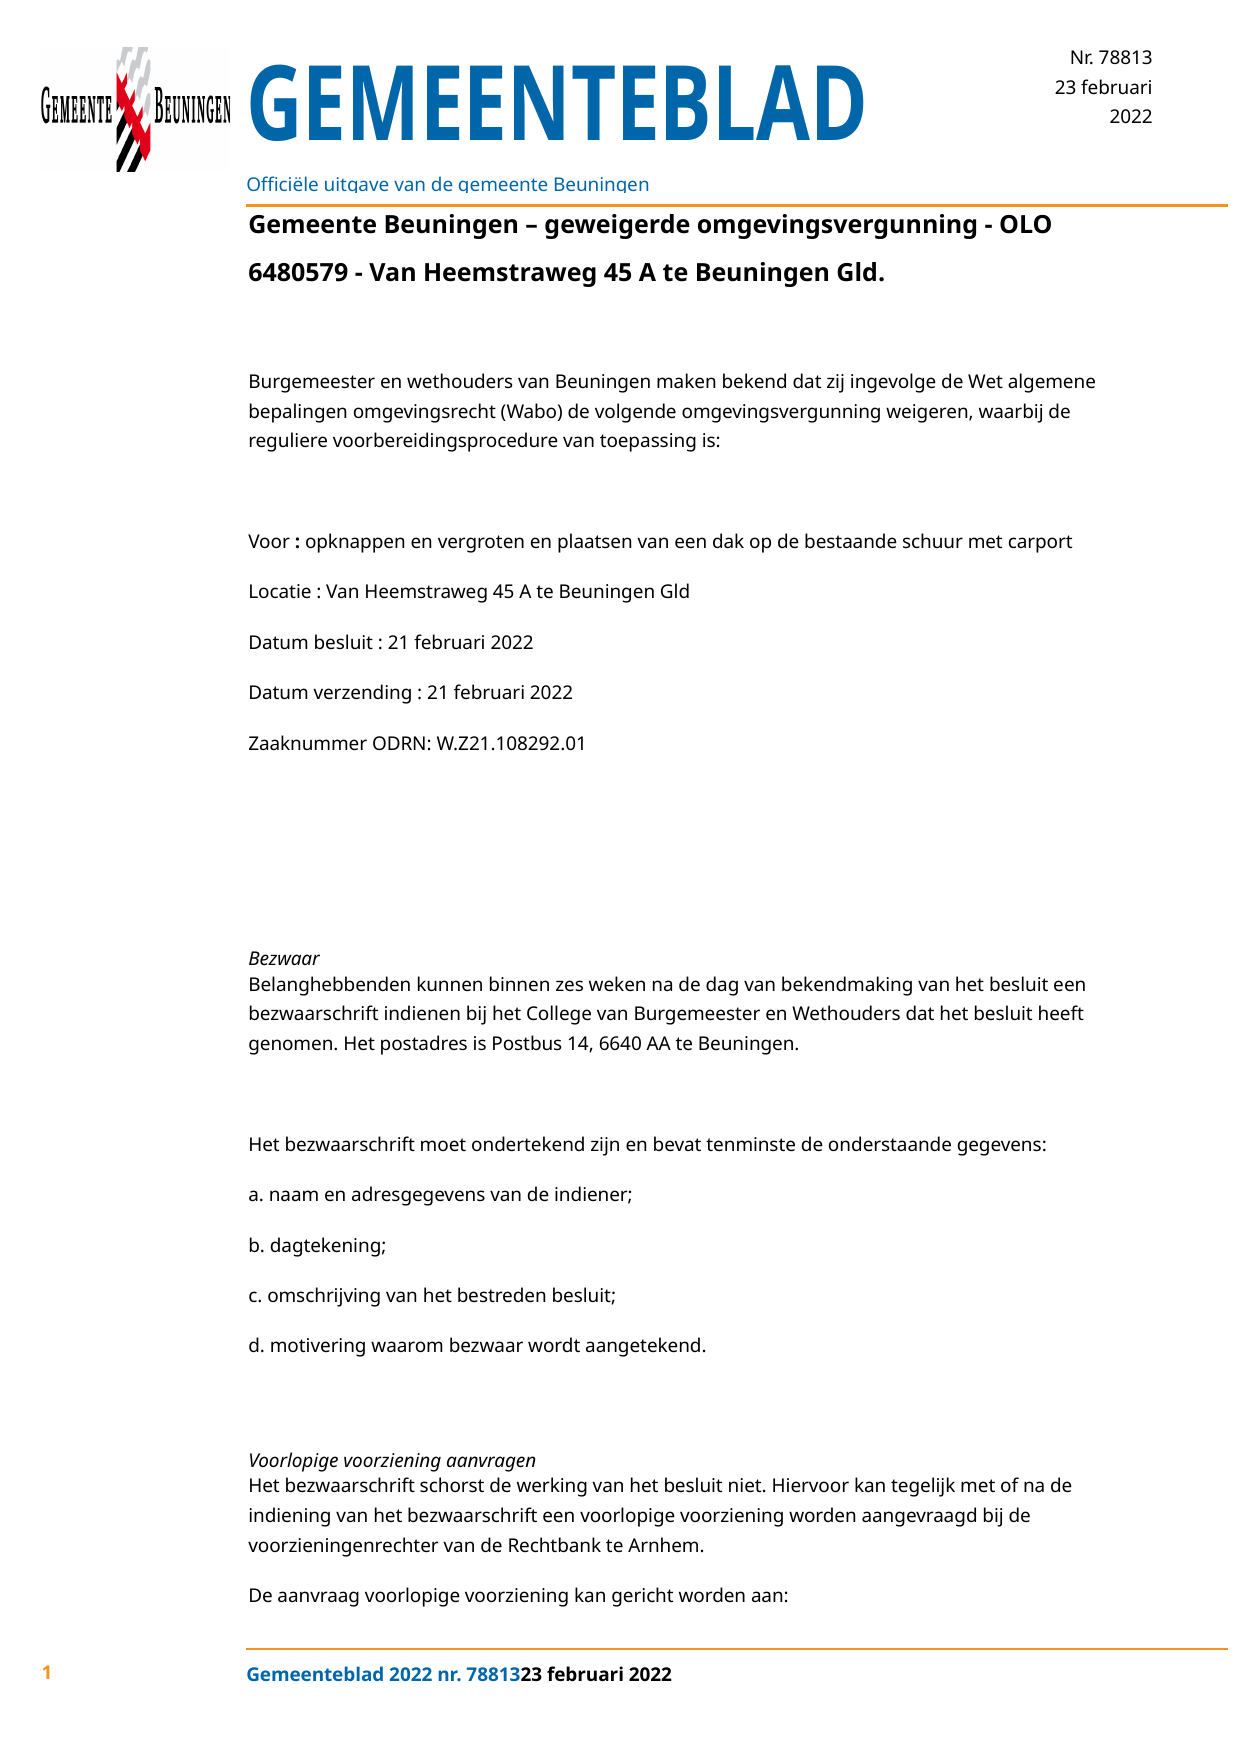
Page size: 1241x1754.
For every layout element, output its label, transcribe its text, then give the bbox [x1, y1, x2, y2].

text Datum besluit : 21 februari 2022 [248, 629, 1152, 655]
text Locatie : Van Heemstraweg 45 A te Beuningen Gld [248, 579, 1152, 604]
text Belanghebbenden kunnen binnen zes weken na de dag van bekendmaking van het besluit een bezwaarschrift indienen bij het College van Burgemeester en Wethouders dat het besluit heeft genomen. Het postadres is Postbus 14, 6640 AA te Beuningen. [248, 971, 1152, 1056]
text Voor : opknappen en vergroten en plaatsen van een dak op de bestaande schuur met carport [248, 528, 1152, 554]
text De aanvraag voorlopige voorziening kan gericht worden aan: [248, 1582, 1152, 1608]
text c. omschrijving van het bestreden besluit; [248, 1282, 1152, 1308]
text b. dagtekening; [248, 1232, 1152, 1257]
text Datum verzending : 21 februari 2022 [248, 679, 1152, 705]
text Gemeente Beuningen – geweigerde omgevingsvergunning - OLO 6480579 - Van Heemstraweg 45 A te Beuningen Gld. [248, 207, 1152, 288]
text Voorlopige voorziening aanvragen [248, 1447, 1152, 1473]
text a. naam en adresgegevens van de indiener; [248, 1181, 1152, 1207]
picture [41, 47, 231, 172]
text Het bezwaarschrift schorst de werking van het besluit niet. Hiervoor kan tegelijk met of na de indiening van het bezwaarschrift een voorlopige voorziening worden aangevraagd bij de voorzieningenrechter van de Rechtbank te Arnhem. [248, 1473, 1152, 1558]
text Zaaknummer ODRN: W.Z21.108292.01 [248, 730, 1152, 756]
text Het bezwaarschrift moet ondertekend zijn en bevat tenminste de onderstaande gegevens: [248, 1131, 1152, 1157]
text Bezwaar [248, 945, 1152, 971]
text d. motivering waarom bezwaar wordt aangetekend. [248, 1333, 1152, 1358]
text Burgemeester en wethouders van Beuningen maken bekend dat zij ingevolge de Wet algemene bepalingen omgevingsrecht (Wabo) de volgende omgevingsvergunning weigeren, waarbij de reguliere voorbereidingsprocedure van toepassing is: [248, 368, 1152, 453]
